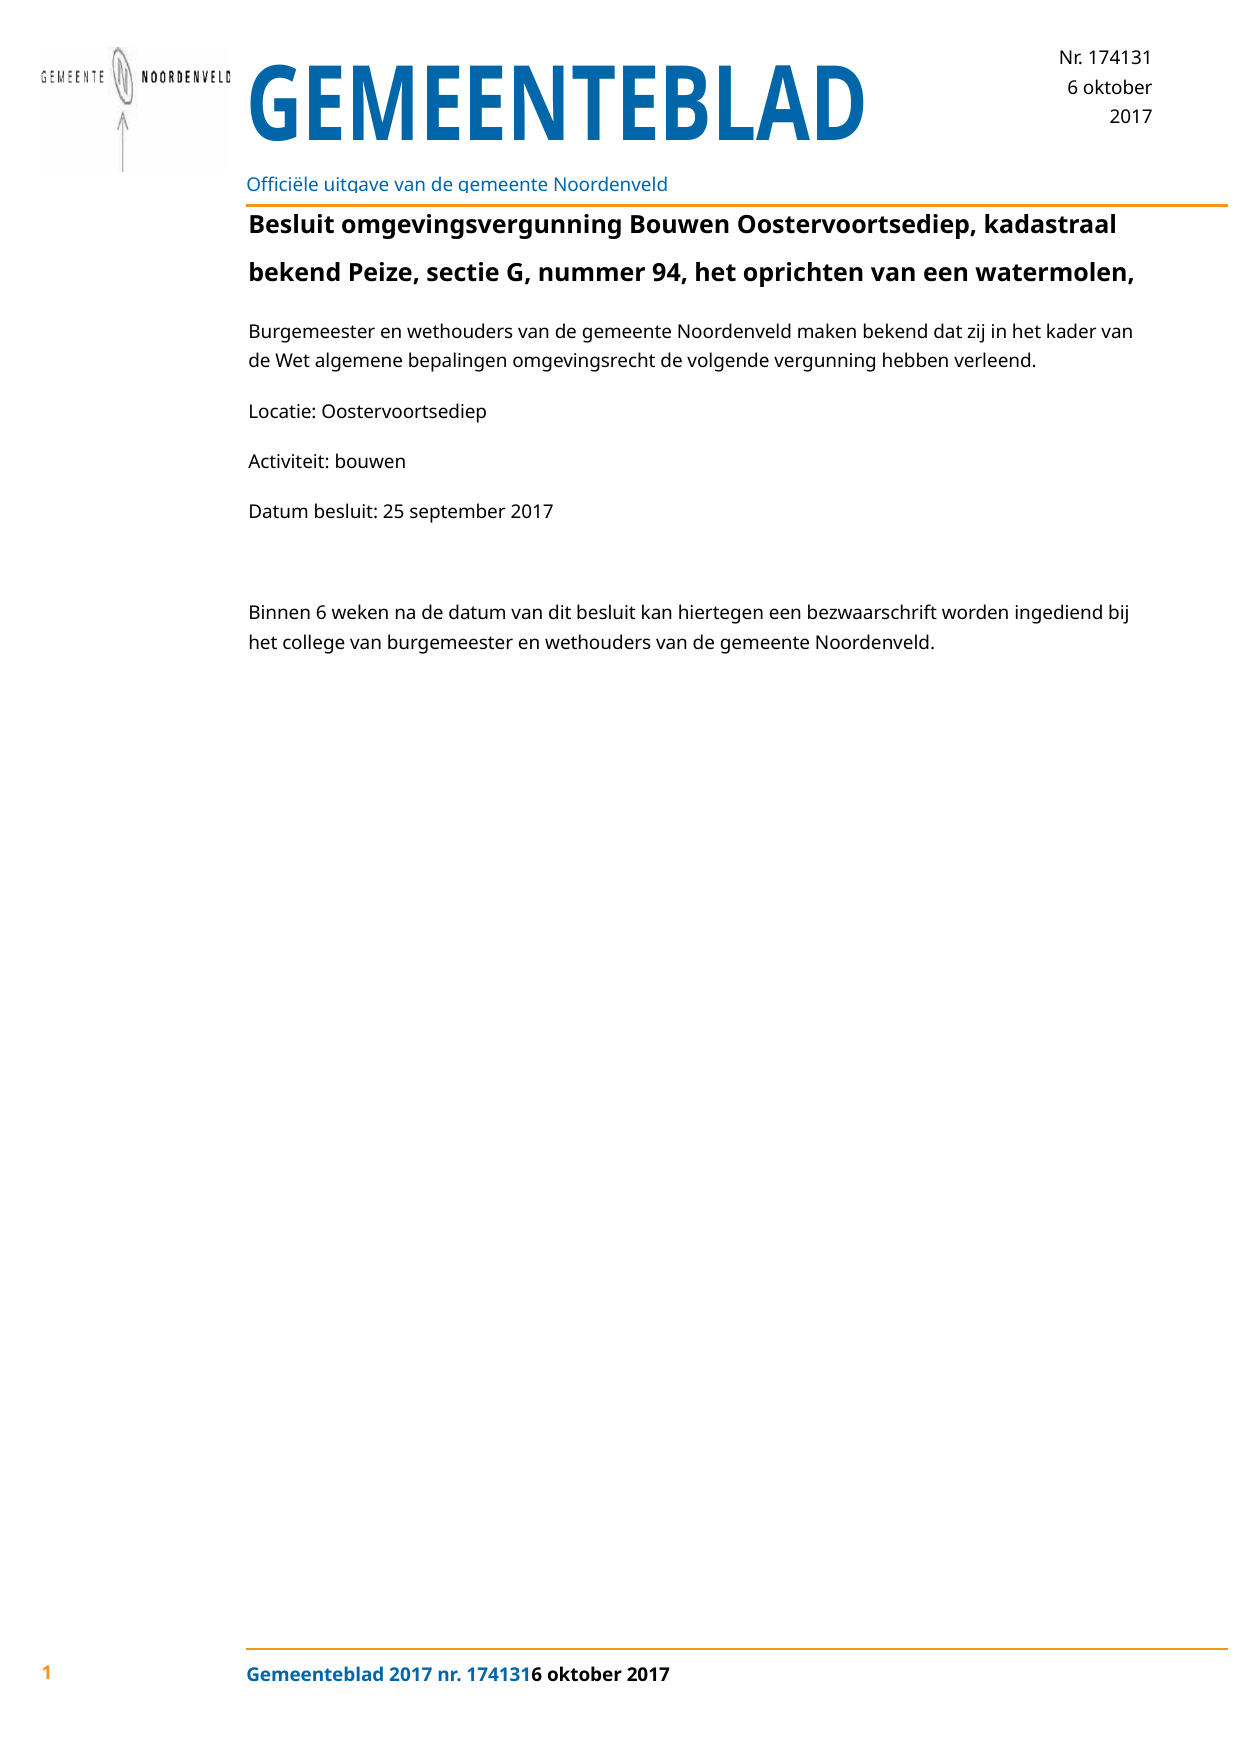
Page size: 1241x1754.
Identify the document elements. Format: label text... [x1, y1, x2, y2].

text Binnen 6 weken na de datum van dit besluit kan hiertegen een bezwaarschrift worden ingediend bij het college van burgemeester en wethouders van de gemeente Noordenveld. [248, 599, 1152, 655]
text Burgemeester en wethouders van de gemeente Noordenveld maken bekend dat zij in het kader van de Wet algemene bepalingen omgevingsrecht de volgende vergunning hebben verleend. [248, 318, 1152, 373]
text Besluit omgevingsvergunning Bouwen Oostervoortsediep, kadastraal bekend Peize, sectie G, nummer 94, het oprichten van een watermolen, [248, 207, 1152, 288]
text Locatie: Oostervoortsediep [248, 398, 1152, 424]
text Activiteit: bouwen [248, 448, 1152, 474]
picture [41, 47, 231, 172]
text Datum besluit: 25 september 2017 [248, 499, 1152, 524]
